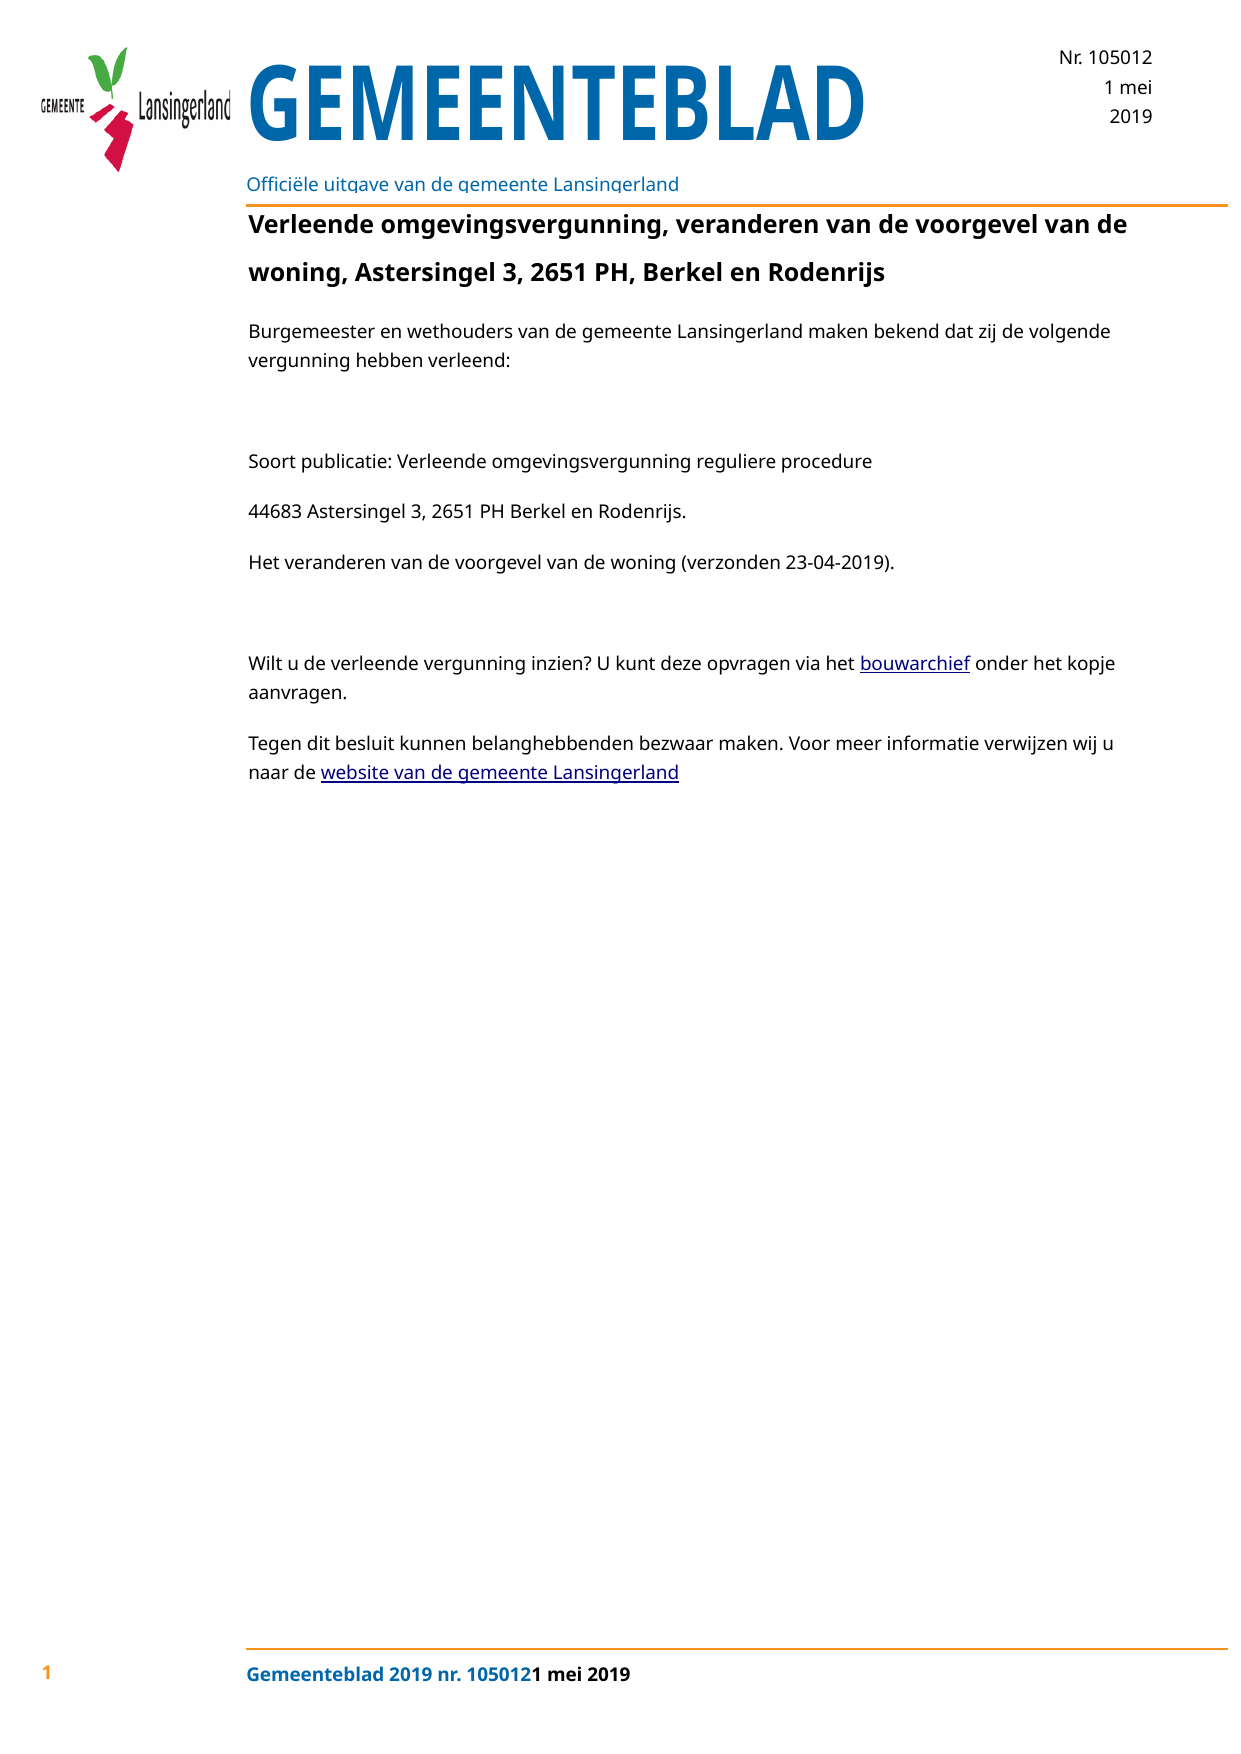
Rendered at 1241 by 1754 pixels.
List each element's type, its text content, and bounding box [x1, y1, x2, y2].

text Tegen dit besluit kunnen belanghebbenden bezwaar maken. Voor meer informatie verwijzen wij u naar de website van de gemeente Lansingerland [248, 730, 1152, 785]
text 44683 Astersingel 3, 2651 PH Berkel en Rodenrijs. [248, 499, 1152, 524]
text Het veranderen van de voorgevel van de woning (verzonden 23-04-2019). [248, 549, 1152, 575]
text Soort publicatie: Verleende omgevingsvergunning reguliere procedure [248, 448, 1152, 474]
picture [41, 47, 231, 172]
text Verleende omgevingsvergunning, veranderen van de voorgevel van de woning, Astersingel 3, 2651 PH, Berkel en Rodenrijs [248, 207, 1152, 288]
text Wilt u de verleende vergunning inzien? U kunt deze opvragen via het bouwarchief onder het kopje aanvragen. [248, 650, 1152, 705]
text Burgemeester en wethouders van de gemeente Lansingerland maken bekend dat zij de volgende vergunning hebben verleend: [248, 318, 1152, 373]
